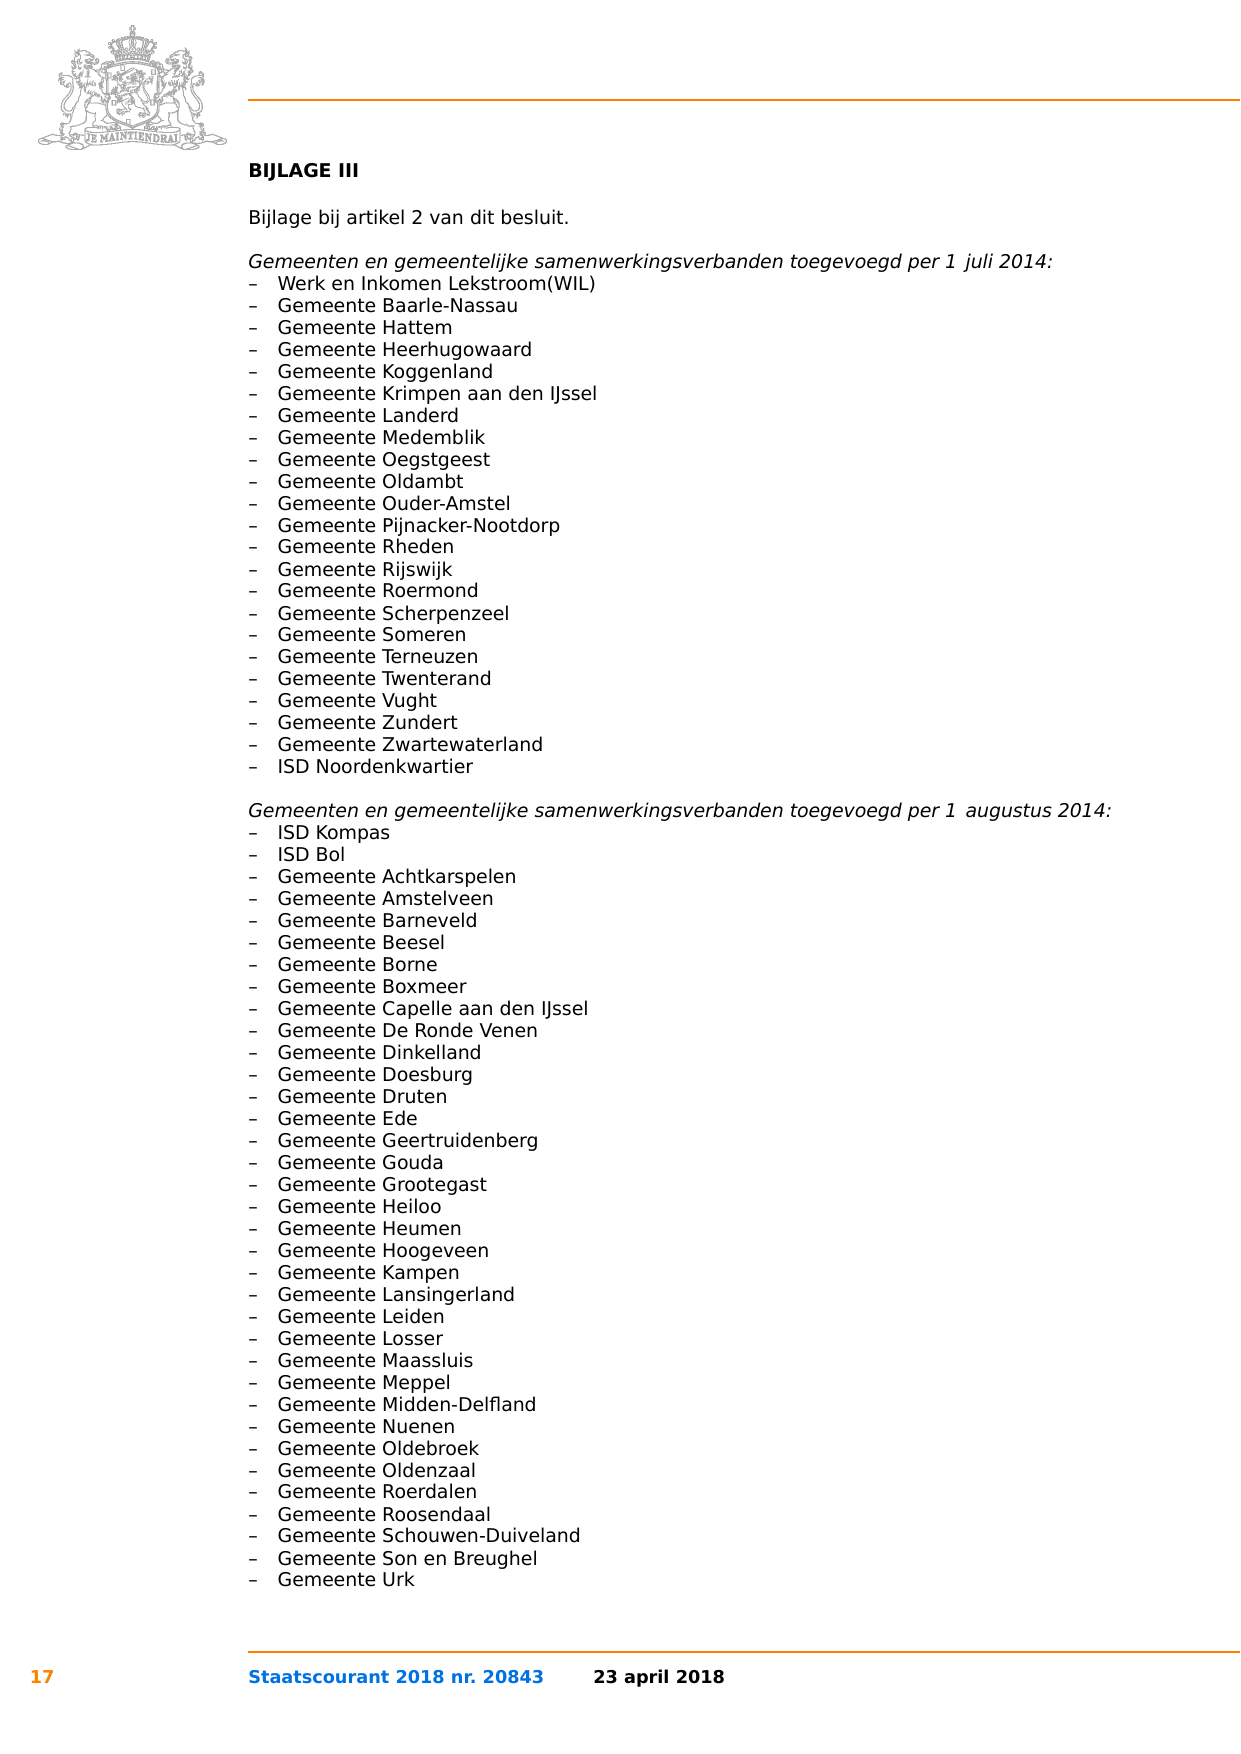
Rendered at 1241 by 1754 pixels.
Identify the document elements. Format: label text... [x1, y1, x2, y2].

text – Gemeente Krimpen aan den IJssel [248, 383, 1163, 404]
text – Gemeente Midden-Delfland [248, 1393, 1163, 1416]
text – Gemeente Druten [248, 1086, 1163, 1108]
text – Gemeente Doesburg [248, 1064, 1163, 1086]
text – Gemeente Lansingerland [248, 1284, 1163, 1306]
text – Gemeente Ede [248, 1108, 1163, 1130]
text – Gemeente Capelle aan den IJssel [248, 998, 1163, 1020]
text – Gemeente Grootegast [248, 1174, 1163, 1196]
text Bijlage bij artikel 2 van dit besluit. [248, 207, 1163, 229]
picture [38, 25, 227, 150]
text – Gemeente Rijswijk [248, 558, 1163, 580]
text – Gemeente Beesel [248, 932, 1163, 954]
text Gemeenten en gemeentelijke samenwerkingsverbanden toegevoegd per 1 augustus 2014: [248, 800, 1163, 822]
text – Gemeente Gouda [248, 1152, 1163, 1174]
text – Gemeente Oegstgeest [248, 448, 1163, 471]
text – ISD Bol [248, 844, 1163, 866]
text – Gemeente Barneveld [248, 910, 1163, 932]
text – Gemeente Vught [248, 690, 1163, 712]
text – Gemeente Borne [248, 954, 1163, 976]
text – Gemeente Heerhugowaard [248, 339, 1163, 361]
text – Gemeente Oldenzaal [248, 1459, 1163, 1481]
text – Gemeente Twenterand [248, 668, 1163, 690]
text – Gemeente Dinkelland [248, 1042, 1163, 1064]
text – Gemeente Zundert [248, 712, 1163, 734]
text – ISD Noordenkwartier [248, 756, 1163, 778]
text – Gemeente Losser [248, 1328, 1163, 1349]
text – Gemeente Roosendaal [248, 1503, 1163, 1525]
text – Werk en Inkomen Lekstroom(WIL) [248, 273, 1163, 295]
text – Gemeente Landerd [248, 404, 1163, 427]
text – Gemeente Oldambt [248, 471, 1163, 492]
text – Gemeente Leiden [248, 1306, 1163, 1328]
text – Gemeente De Ronde Venen [248, 1020, 1163, 1042]
text – Gemeente Terneuzen [248, 646, 1163, 668]
text – Gemeente Hoogeveen [248, 1240, 1163, 1262]
text – Gemeente Boxmeer [248, 976, 1163, 998]
text – Gemeente Geertruidenberg [248, 1130, 1163, 1152]
text – Gemeente Son en Breughel [248, 1547, 1163, 1569]
subtitle BIJLAGE III [248, 160, 1163, 182]
text – Gemeente Rheden [248, 536, 1163, 558]
text – Gemeente Nuenen [248, 1416, 1163, 1437]
text – Gemeente Schouwen-Duiveland [248, 1525, 1163, 1547]
text – Gemeente Zwartewaterland [248, 734, 1163, 756]
text – Gemeente Urk [248, 1569, 1163, 1591]
text – Gemeente Pijnacker-Nootdorp [248, 514, 1163, 536]
text Gemeenten en gemeentelijke samenwerkingsverbanden toegevoegd per 1 juli 2014: [248, 251, 1163, 273]
text – Gemeente Roerdalen [248, 1481, 1163, 1503]
text – Gemeente Kampen [248, 1262, 1163, 1284]
text – Gemeente Baarle-Nassau [248, 295, 1163, 317]
text – Gemeente Scherpenzeel [248, 602, 1163, 624]
text – Gemeente Medemblik [248, 427, 1163, 448]
text – Gemeente Heiloo [248, 1196, 1163, 1218]
text – Gemeente Someren [248, 624, 1163, 646]
text – Gemeente Heumen [248, 1218, 1163, 1240]
text – Gemeente Achtkarspelen [248, 866, 1163, 888]
text – Gemeente Maassluis [248, 1349, 1163, 1372]
text – ISD Kompas [248, 822, 1163, 844]
text – Gemeente Ouder-Amstel [248, 492, 1163, 514]
text – Gemeente Hattem [248, 317, 1163, 339]
text – Gemeente Koggenland [248, 361, 1163, 383]
text – Gemeente Meppel [248, 1372, 1163, 1393]
text – Gemeente Roermond [248, 580, 1163, 602]
text – Gemeente Amstelveen [248, 888, 1163, 910]
text – Gemeente Oldebroek [248, 1437, 1163, 1459]
